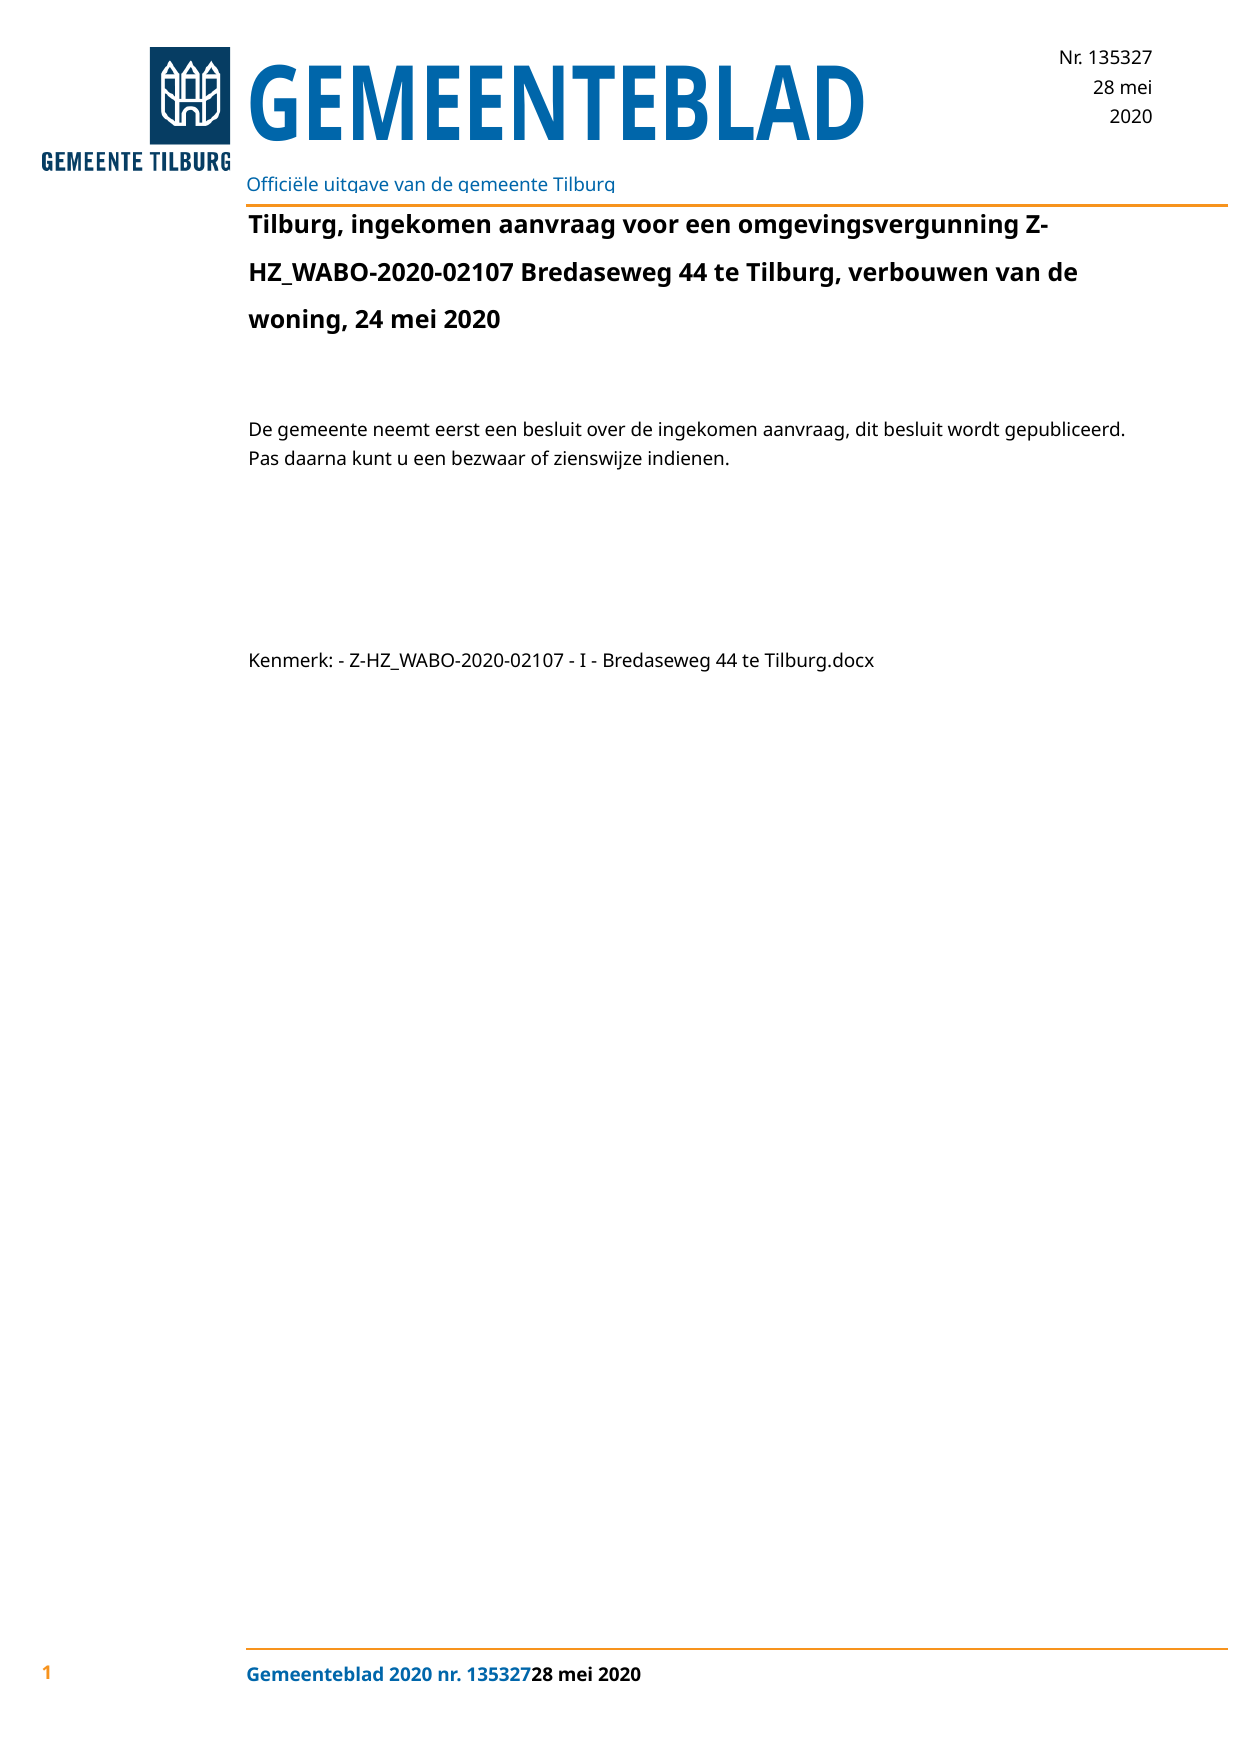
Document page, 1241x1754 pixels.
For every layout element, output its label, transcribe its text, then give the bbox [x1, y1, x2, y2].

text Tilburg, ingekomen aanvraag voor een omgevingsvergunning Z-HZ_WABO-2020-02107 Bredaseweg 44 te Tilburg, verbouwen van de woning, 24 mei 2020 [248, 207, 1152, 336]
text Kenmerk: - Z-HZ_WABO-2020-02107 - I - Bredaseweg 44 te Tilburg.docx [248, 647, 1152, 673]
text De gemeente neemt eerst een besluit over de ingekomen aanvraag, dit besluit wordt gepubliceerd. Pas daarna kunt u een bezwaar of zienswijze indienen. [248, 416, 1152, 471]
picture [41, 47, 231, 172]
